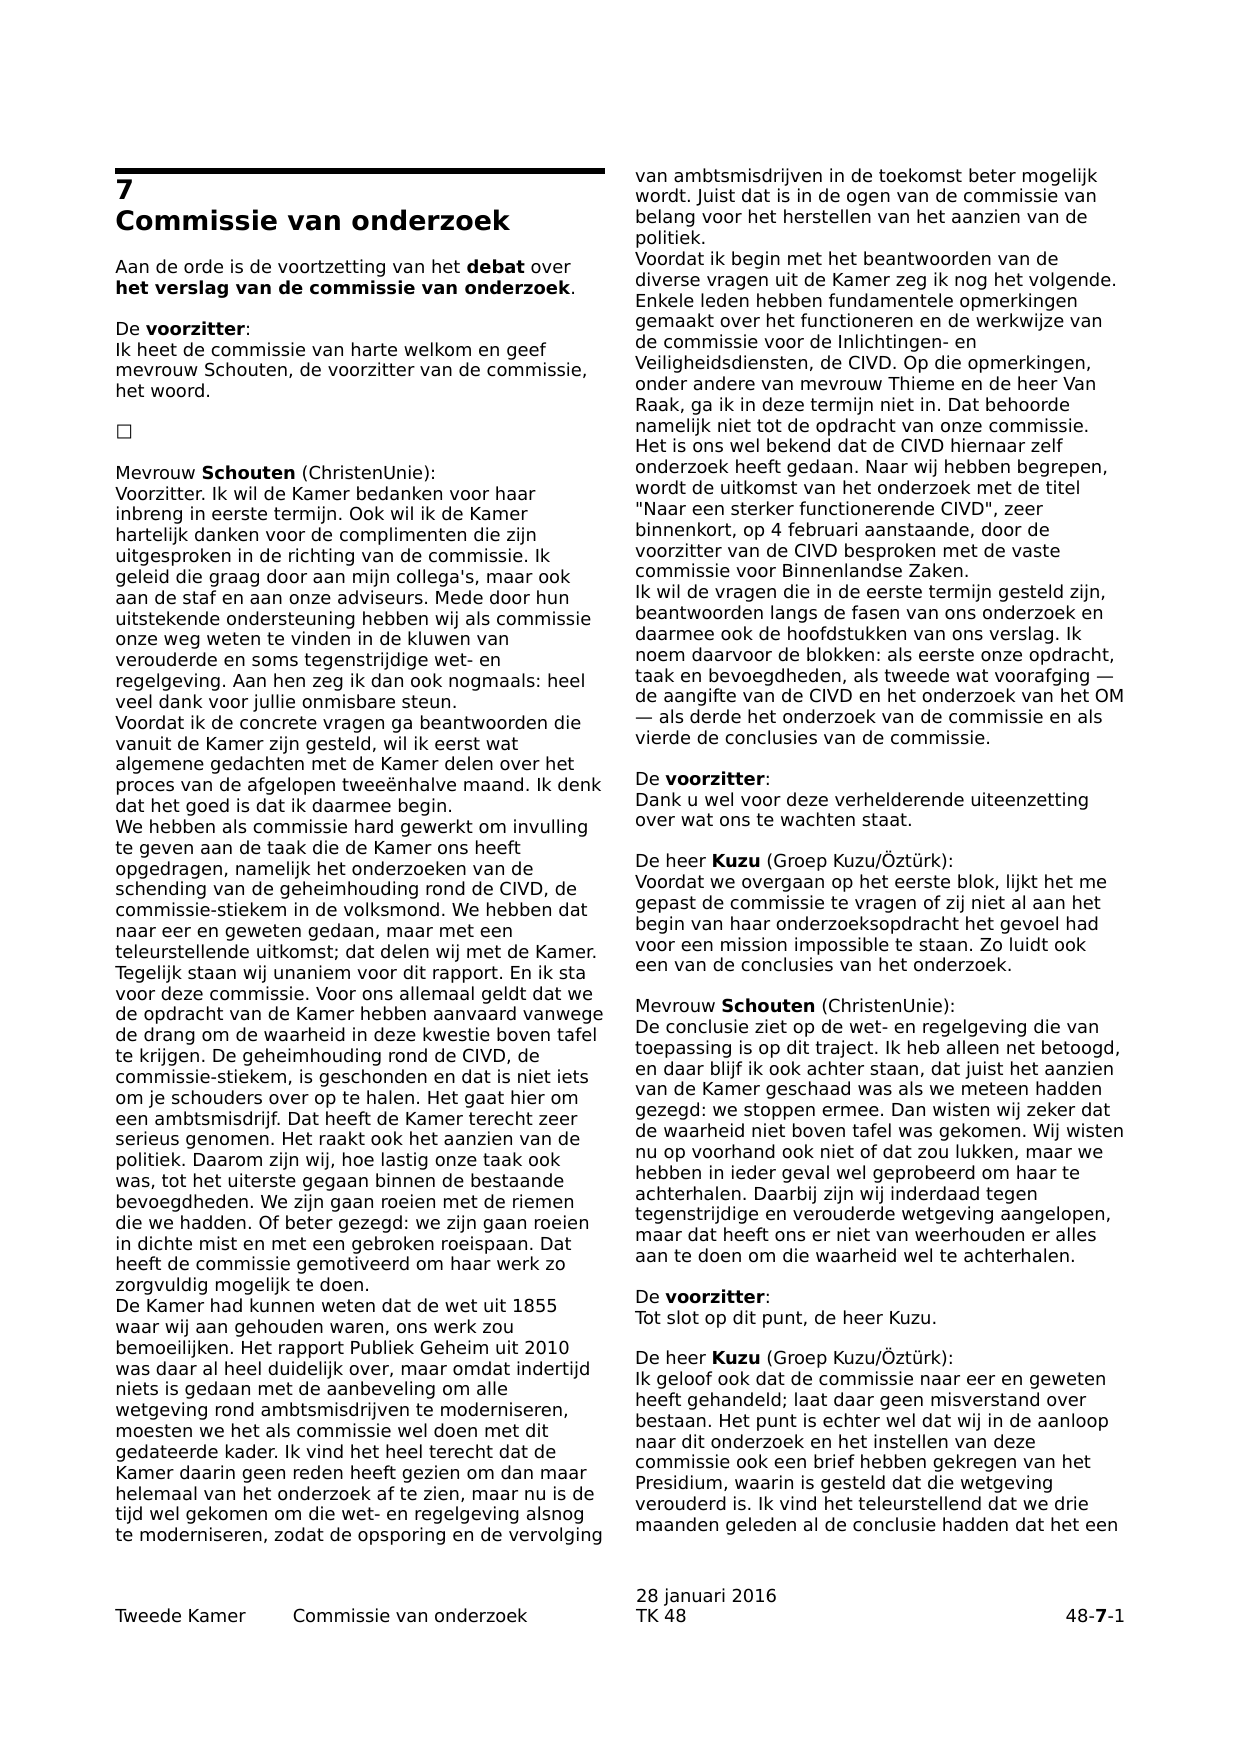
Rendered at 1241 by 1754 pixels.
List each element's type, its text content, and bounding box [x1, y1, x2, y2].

title 7 Commissie van onderzoek [115, 174, 605, 237]
text Ik wil de vragen die in de eerste termijn gesteld zijn, beantwoorden langs de fasen van ons onderzoek en daarmee ook de hoofdstukken van ons verslag. Ik noem daarvoor de blokken: als eerste onze opdracht, taak en bevoegdheden, als tweede wat voorafging — de aangifte van de CIVD en het onderzoek van het OM — als derde het onderzoek van de commissie en als vierde de conclusies van de commissie. [635, 582, 1125, 749]
text Mevrouw Schouten (ChristenUnie): [635, 996, 1125, 1017]
text Voorzitter. Ik wil de Kamer bedanken voor haar inbreng in eerste termijn. Ook wil ik de Kamer hartelijk danken voor de complimenten die zijn uitgesproken in de richting van de commissie. Ik geleid die graag door aan mijn collega's, maar ook aan de staf en aan onze adviseurs. Mede door hun uitstekende ondersteuning hebben wij als commissie onze weg weten te vinden in de kluwen van verouderde en soms tegenstrijdige wet- en regelgeving. Aan hen zeg ik dan ook nogmaals: heel veel dank voor jullie onmisbare steun. [115, 483, 605, 712]
text Voordat ik de concrete vragen ga beantwoorden die vanuit de Kamer zijn gesteld, wil ik eerst wat algemene gedachten met de Kamer delen over het proces van de afgelopen tweeënhalve maand. Ik denk dat het goed is dat ik daarmee begin. [115, 712, 605, 817]
text Ik geloof ook dat de commissie naar eer en geweten heeft gehandeld; laat daar geen misverstand over bestaan. Het punt is echter wel dat wij in de aanloop naar dit onderzoek en het instellen van deze commissie ook een brief hebben gekregen van het Presidium, waarin is gesteld dat die wetgeving verouderd is. Ik vind het teleurstellend dat we drie maanden geleden al de conclusie hadden dat het een [635, 1369, 1125, 1536]
text Aan de orde is de voortzetting van het debat over het verslag van de commissie van onderzoek. [115, 257, 605, 298]
text De voorzitter: [115, 318, 605, 339]
text ⬜ [115, 422, 605, 442]
text Voordat we overgaan op het eerste blok, lijkt het me gepast de commissie te vragen of zij niet al aan het begin van haar onderzoeksopdracht het gevoel had voor een mission impossible te staan. Zo luidt ook een van de conclusies van het onderzoek. [635, 872, 1125, 976]
text De voorzitter: [635, 769, 1125, 789]
text De Kamer had kunnen weten dat de wet uit 1855 waar wij aan gehouden waren, ons werk zou bemoeilijken. Het rapport Publiek Geheim uit 2010 was daar al heel duidelijk over, maar omdat indertijd niets is gedaan met de aanbeveling om alle wetgeving rond ambtsmisdrijven te moderniseren, moesten we het als commissie wel doen met dit gedateerde kader. Ik vind het heel terecht dat de Kamer daarin geen reden heeft gezien om dan maar helemaal van het onderzoek af te zien, maar nu is de tijd wel gekomen om die wet- en regelgeving alsnog te moderniseren, zodat de opsporing en de vervolging [115, 1296, 605, 1546]
text Mevrouw Schouten (ChristenUnie): [115, 462, 605, 483]
text Voordat ik begin met het beantwoorden van de diverse vragen uit de Kamer zeg ik nog het volgende. Enkele leden hebben fundamentele opmerkingen gemaakt over het functioneren en de werkwijze van de commissie voor de Inlichtingen- en Veiligheidsdiensten, de CIVD. Op die opmerkingen, onder andere van mevrouw Thieme en de heer Van Raak, ga ik in deze termijn niet in. Dat behoorde namelijk niet tot de opdracht van onze commissie. Het is ons wel bekend dat de CIVD hiernaar zelf onderzoek heeft gedaan. Naar wij hebben begrepen, wordt de uitkomst van het onderzoek met de titel "Naar een sterker functionerende CIVD", zeer binnenkort, op 4 februari aanstaande, door de voorzitter van de CIVD besproken met de vaste commissie voor Binnenlandse Zaken. [635, 249, 1125, 582]
text Ik heet de commissie van harte welkom en geef mevrouw Schouten, de voorzitter van de commissie, het woord. [115, 339, 605, 402]
text De conclusie ziet op de wet- en regelgeving die van toepassing is op dit traject. Ik heb alleen net betoogd, en daar blijf ik ook achter staan, dat juist het aanzien van de Kamer geschaad was als we meteen hadden gezegd: we stoppen ermee. Dan wisten wij zeker dat de waarheid niet boven tafel was gekomen. Wij wisten nu op voorhand ook niet of dat zou lukken, maar we hebben in ieder geval wel geprobeerd om haar te achterhalen. Daarbij zijn wij inderdaad tegen tegenstrijdige en verouderde wetgeving aangelopen, maar dat heeft ons er niet van weerhouden er alles aan te doen om die waarheid wel te achterhalen. [635, 1017, 1125, 1267]
text De voorzitter: [635, 1287, 1125, 1307]
text van ambtsmisdrijven in de toekomst beter mogelijk wordt. Juist dat is in de ogen van de commissie van belang voor het herstellen van het aanzien van de politiek. [635, 165, 1125, 249]
text De heer Kuzu (Groep Kuzu/Öztürk): [635, 851, 1125, 872]
text Dank u wel voor deze verhelderende uiteenzetting over wat ons te wachten staat. [635, 789, 1125, 831]
text De heer Kuzu (Groep Kuzu/Öztürk): [635, 1348, 1125, 1369]
text We hebben als commissie hard gewerkt om invulling te geven aan de taak die de Kamer ons heeft opgedragen, namelijk het onderzoeken van de schending van de geheimhouding rond de CIVD, de commissie-stiekem in de volksmond. We hebben dat naar eer en geweten gedaan, maar met een teleurstellende uitkomst; dat delen wij met de Kamer. Tegelijk staan wij unaniem voor dit rapport. En ik sta voor deze commissie. Voor ons allemaal geldt dat we de opdracht van de Kamer hebben aanvaard vanwege de drang om de waarheid in deze kwestie boven tafel te krijgen. De geheimhouding rond de CIVD, de commissie-stiekem, is geschonden en dat is niet iets om je schouders over op te halen. Het gaat hier om een ambtsmisdrijf. Dat heeft de Kamer terecht zeer serieus genomen. Het raakt ook het aanzien van de politiek. Daarom zijn wij, hoe lastig onze taak ook was, tot het uiterste gegaan binnen de bestaande bevoegdheden. We zijn gaan roeien met de riemen die we hadden. Of beter gezegd: we zijn gaan roeien in dichte mist en met een gebroken roeispaan. Dat heeft de commissie gemotiveerd om haar werk zo zorgvuldig mogelijk te doen. [115, 817, 605, 1296]
text Tot slot op dit punt, de heer Kuzu. [635, 1307, 1125, 1328]
